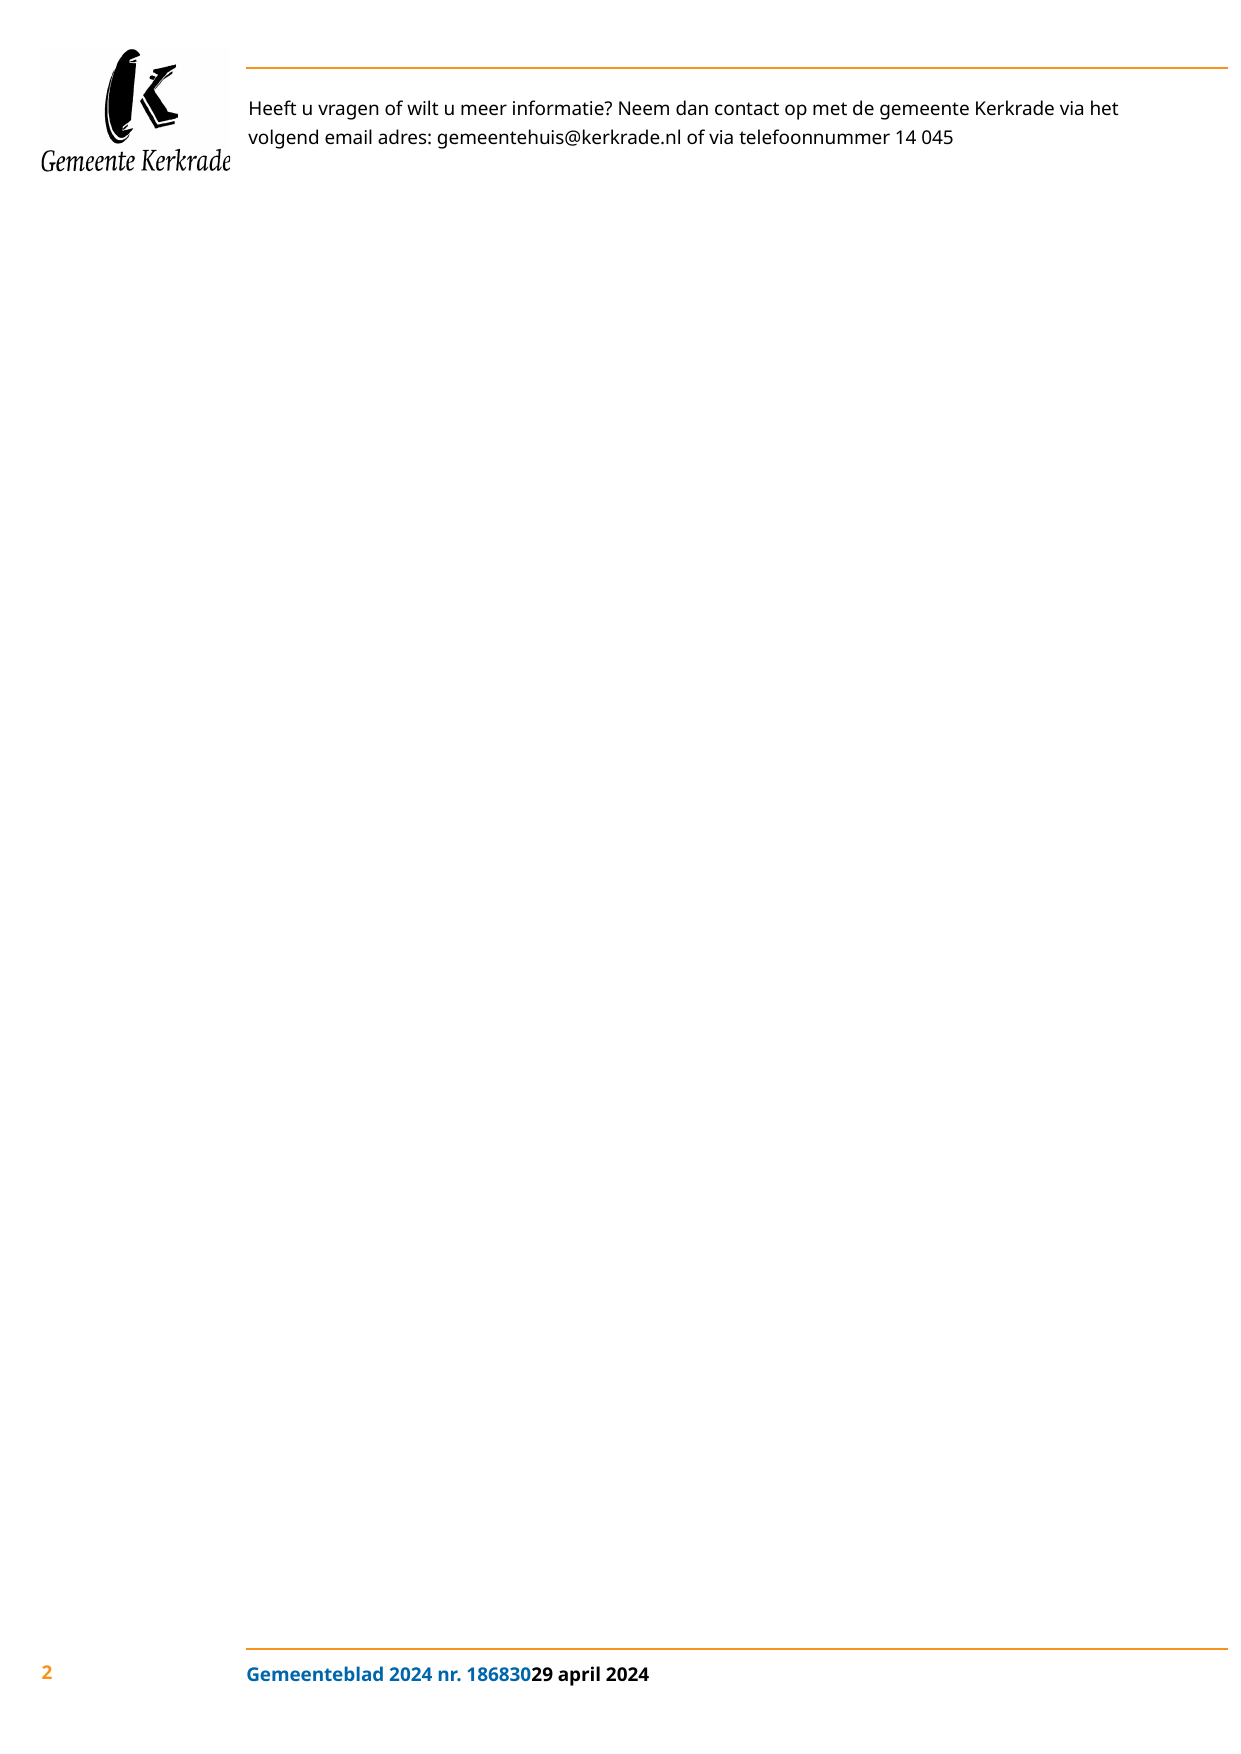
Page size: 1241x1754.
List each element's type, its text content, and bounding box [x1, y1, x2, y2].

text Heeft u vragen of wilt u meer informatie? Neem dan contact op met de gemeente Kerkrade via het volgend email adres: gemeentehuis@kerkrade.nl of via telefoonnummer 14 045 [248, 95, 1152, 150]
picture [41, 47, 231, 172]
